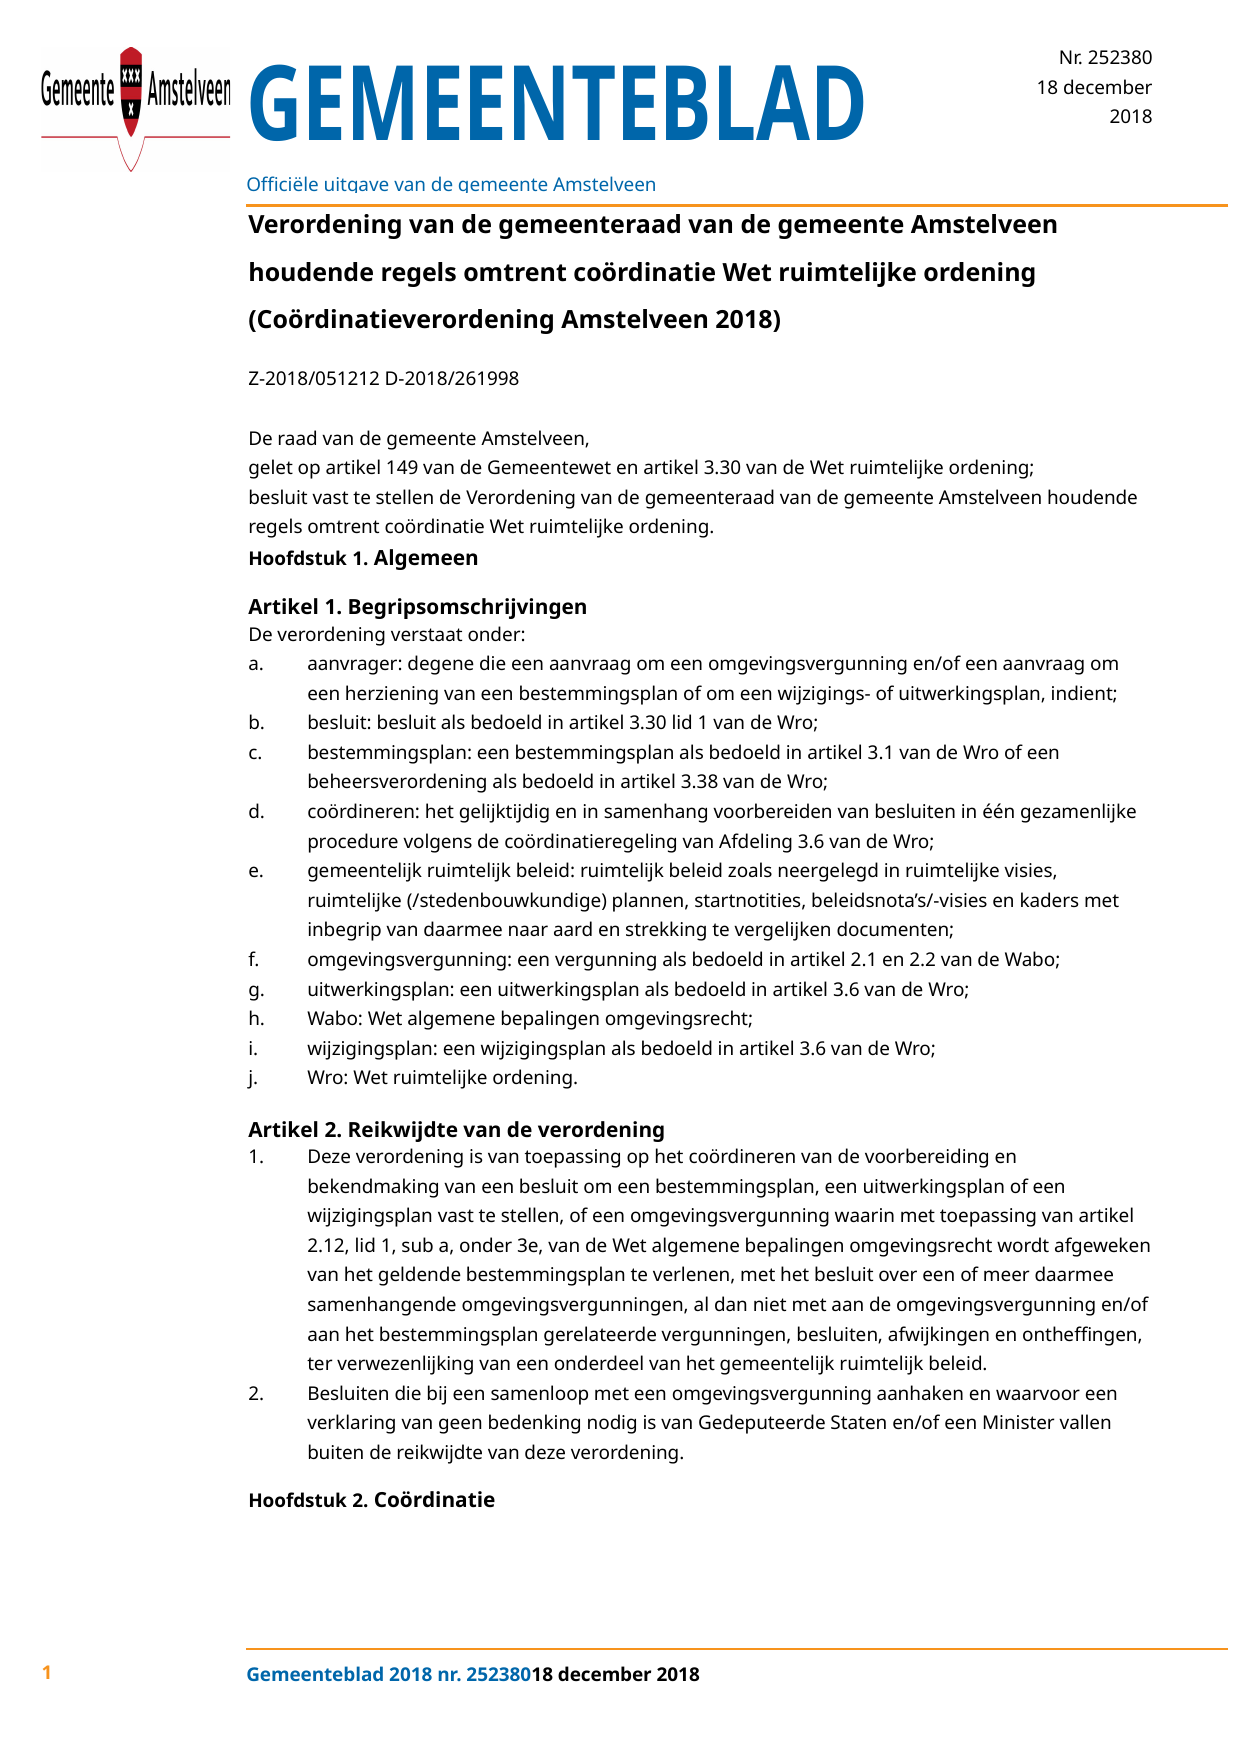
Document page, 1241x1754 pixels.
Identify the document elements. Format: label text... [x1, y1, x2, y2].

list wijzigingsplan: een wijzigingsplan als bedoeld in artikel 3.6 van de Wro; [248, 1035, 1152, 1061]
text besluit vast te stellen de Verordening van de gemeenteraad van de gemeente Amstelveen houdende regels omtrent coördinatie Wet ruimtelijke ordening. [248, 484, 1152, 539]
list gemeentelijk ruimtelijk beleid: ruimtelijk beleid zoals neergelegd in ruimtelijke visies, ruimtelijke (/stedenbouwkundige) plannen, startnotities, beleidsnota’s/-visies en kaders met inbegrip van daarmee naar aard en strekking te vergelijken documenten; [248, 857, 1152, 942]
list Deze verordening is van toepassing op het coördineren van de voorbereiding en bekendmaking van een besluit om een bestemmingsplan, een uitwerkingsplan of een wijzigingsplan vast te stellen, of een omgevingsvergunning waarin met toepassing van artikel 2.12, lid 1, sub a, onder 3e, van de Wet algemene bepalingen omgevingsrecht wordt afgeweken van het geldende bestemmingsplan te verlenen, met het besluit over een of meer daarmee samenhangende omgevingsvergunningen, al dan niet met aan de omgevingsvergunning en/of aan het bestemmingsplan gerelateerde vergunningen, besluiten, afwijkingen en ontheffingen, ter verwezenlijking van een onderdeel van het gemeentelijk ruimtelijk beleid. [248, 1143, 1152, 1376]
text Hoofdstuk 1. Algemeen [248, 543, 1152, 571]
picture [41, 47, 231, 172]
list Besluiten die bij een samenloop met een omgevingsvergunning aanhaken en waarvoor een verklaring van geen bedenking nodig is van Gedeputeerde Staten en/of een Minister vallen buiten de reikwijdte van deze verordening. [248, 1380, 1152, 1465]
text Artikel 1. Begripsomschrijvingen [248, 592, 1152, 621]
list coördineren: het gelijktijdig en in samenhang voorbereiden van besluiten in één gezamenlijke procedure volgens de coördinatieregeling van Afdeling 3.6 van de Wro; [248, 798, 1152, 853]
list omgevingsvergunning: een vergunning als bedoeld in artikel 2.1 en 2.2 van de Wabo; [248, 946, 1152, 972]
text De raad van de gemeente Amstelveen, [248, 425, 1152, 450]
text Hoofdstuk 2. Coördinatie [248, 1485, 1152, 1513]
text Verordening van de gemeenteraad van de gemeente Amstelveen houdende regels omtrent coördinatie Wet ruimtelijke ordening (Coördinatieverordening Amstelveen 2018) [248, 207, 1152, 336]
list besluit: besluit als bedoeld in artikel 3.30 lid 1 van de Wro; [248, 709, 1152, 735]
list bestemmingsplan: een bestemmingsplan als bedoeld in artikel 3.1 van de Wro of een beheersverordening als bedoeld in artikel 3.38 van de Wro; [248, 739, 1152, 794]
list Wro: Wet ruimtelijke ordening. [248, 1064, 1152, 1090]
list aanvrager: degene die een aanvraag om een omgevingsvergunning en/of een aanvraag om een herziening van een bestemmingsplan of om een wijzigings- of uitwerkingsplan, indient; [248, 650, 1152, 706]
list uitwerkingsplan: een uitwerkingsplan als bedoeld in artikel 3.6 van de Wro; [248, 976, 1152, 1001]
text De verordening verstaat onder: [248, 621, 1152, 646]
list Wabo: Wet algemene bepalingen omgevingsrecht; [248, 1005, 1152, 1031]
text Z-2018/051212 D-2018/261998 [248, 366, 1152, 391]
text gelet op artikel 149 van de Gemeentewet en artikel 3.30 van de Wet ruimtelijke ordening; [248, 454, 1152, 480]
text Artikel 2. Reikwijdte van de verordening [248, 1115, 1152, 1143]
